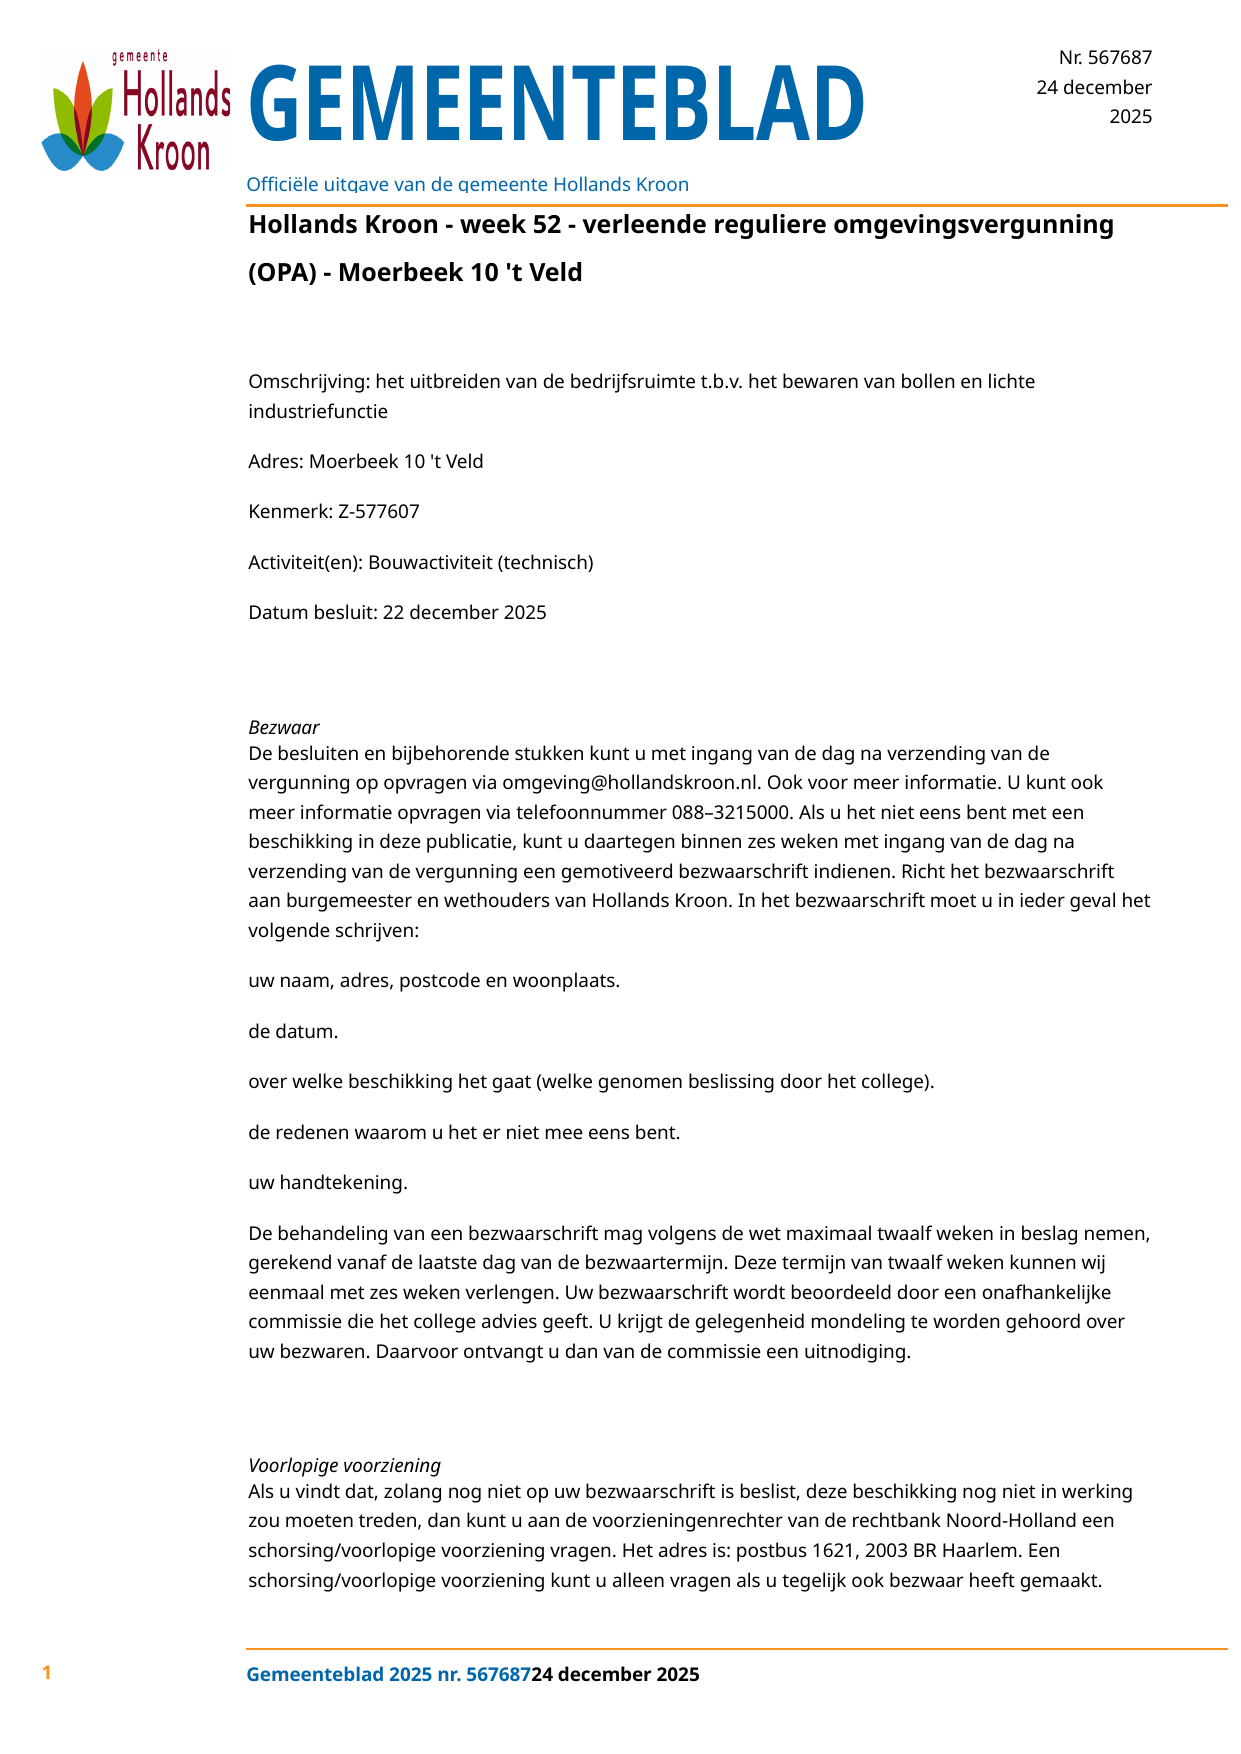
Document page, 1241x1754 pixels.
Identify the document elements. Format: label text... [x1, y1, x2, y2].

text Voorlopige voorziening [248, 1452, 1152, 1478]
text Activiteit(en): Bouwactiviteit (technisch) [248, 549, 1152, 575]
text over welke beschikking het gaat (welke genomen beslissing door het college). [248, 1068, 1152, 1094]
text Bezwaar [248, 714, 1152, 740]
text Datum besluit: 22 december 2025 [248, 599, 1152, 625]
text Als u vindt dat, zolang nog niet op uw bezwaarschrift is beslist, deze beschikking nog niet in werking zou moeten treden, dan kunt u aan de voorzieningenrechter van de rechtbank Noord-Holland een schorsing/voorlopige voorziening vragen. Het adres is: postbus 1621, 2003 BR Haarlem. Een schorsing/voorlopige voorziening kunt u alleen vragen als u tegelijk ook bezwaar heeft gemaakt. [248, 1478, 1152, 1593]
text de datum. [248, 1018, 1152, 1044]
picture [41, 47, 231, 172]
text uw handtekening. [248, 1169, 1152, 1195]
text Hollands Kroon - week 52 - verleende reguliere omgevingsvergunning (OPA) - Moerbeek 10 't Veld [248, 207, 1152, 288]
text uw naam, adres, postcode en woonplaats. [248, 968, 1152, 993]
text Kenmerk: Z-577607 [248, 499, 1152, 524]
text de redenen waarom u het er niet mee eens bent. [248, 1119, 1152, 1144]
text De behandeling van een bezwaarschrift mag volgens de wet maximaal twaalf weken in beslag nemen, gerekend vanaf de laatste dag van de bezwaartermijn. Deze termijn van twaalf weken kunnen wij eenmaal met zes weken verlengen. Uw bezwaarschrift wordt beoordeeld door een onafhankelijke commissie die het college advies geeft. U krijgt de gelegenheid mondeling te worden gehoord over uw bezwaren. Daarvoor ontvangt u dan van de commissie een uitnodiging. [248, 1220, 1152, 1364]
text Adres: Moerbeek 10 't Veld [248, 448, 1152, 474]
text Omschrijving: het uitbreiden van de bedrijfsruimte t.b.v. het bewaren van bollen en lichte industriefunctie [248, 368, 1152, 424]
text De besluiten en bijbehorende stukken kunt u met ingang van de dag na verzending van de vergunning op opvragen via omgeving@hollandskroon.nl. Ook voor meer informatie. U kunt ook meer informatie opvragen via telefoonnummer 088–3215000. Als u het niet eens bent met een beschikking in deze publicatie, kunt u daartegen binnen zes weken met ingang van de dag na verzending van de vergunning een gemotiveerd bezwaarschrift indienen. Richt het bezwaarschrift aan burgemeester en wethouders van Hollands Kroon. In het bezwaarschrift moet u in ieder geval het volgende schrijven: [248, 740, 1152, 943]
